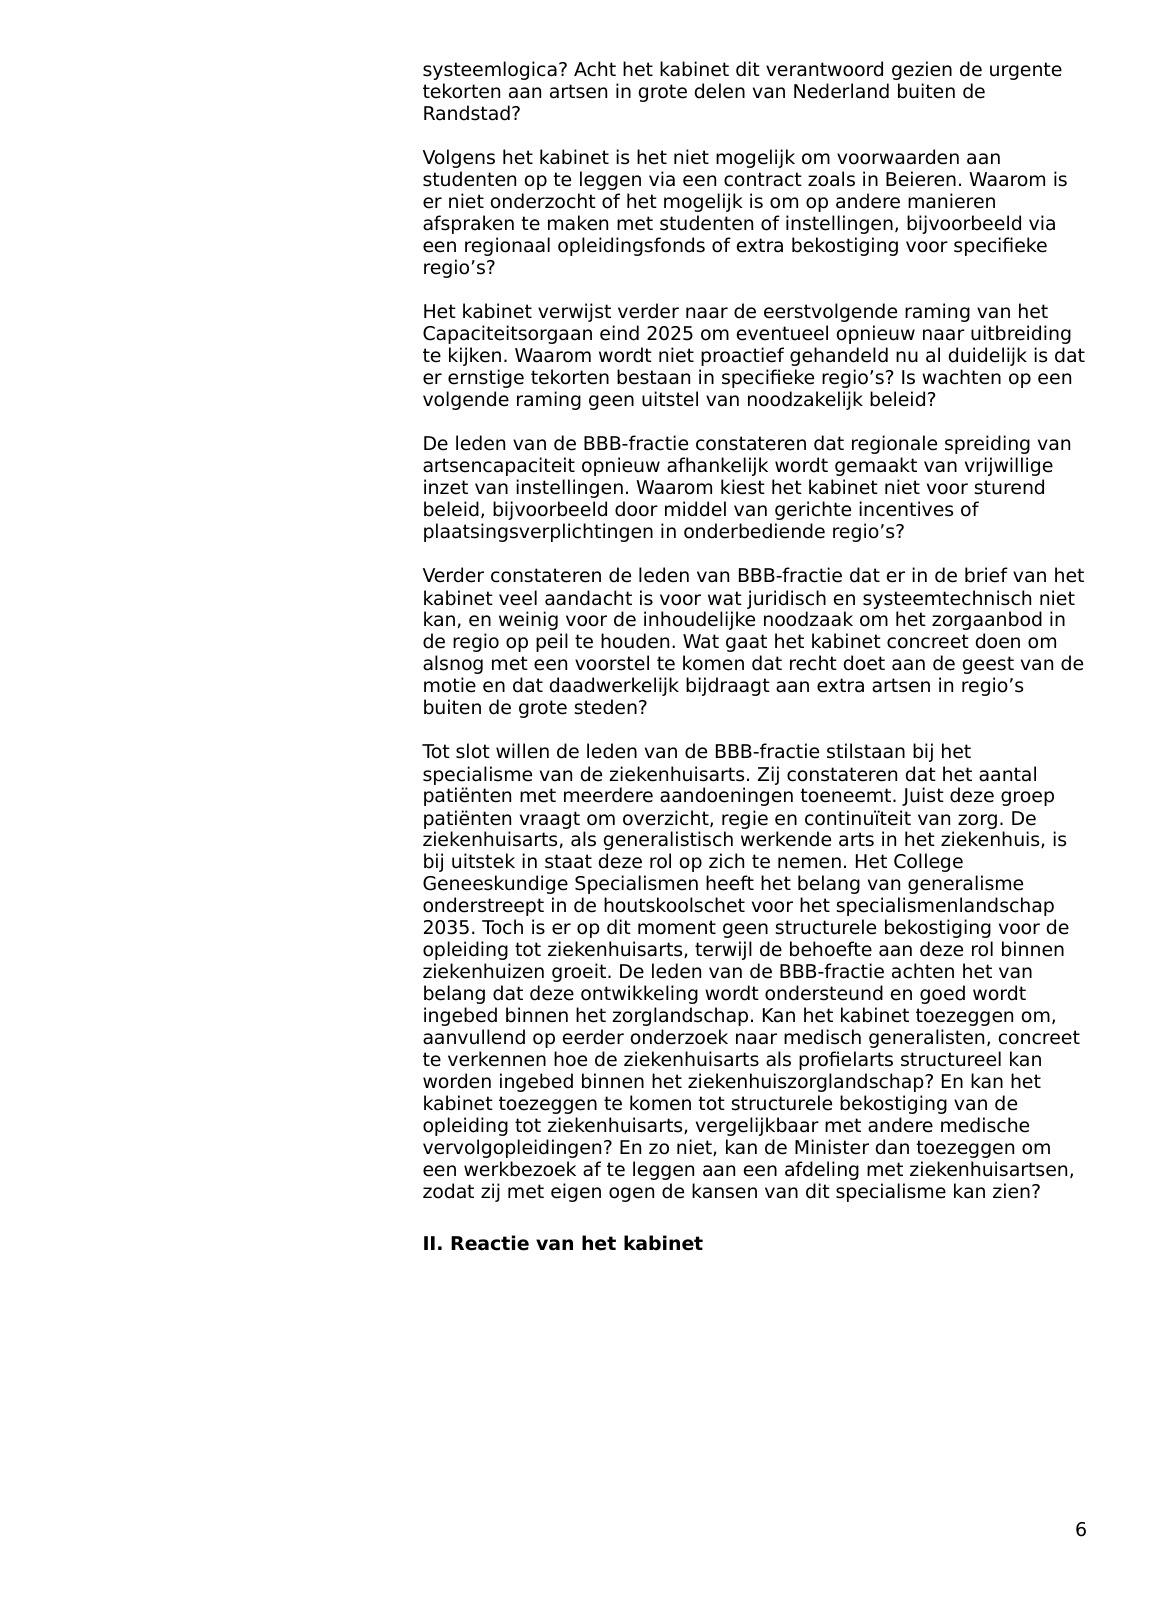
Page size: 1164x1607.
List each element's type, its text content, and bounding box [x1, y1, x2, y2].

text Het kabinet verwijst verder naar de eerstvolgende raming van het Capaciteitsorgaan eind 2025 om eventueel opnieuw naar uitbreiding te kijken. Waarom wordt niet proactief gehandeld nu al duidelijk is dat er ernstige tekorten bestaan in specifieke regio’s? Is wachten op een volgende raming geen uitstel van noodzakelijk beleid? [422, 301, 1087, 411]
text De leden van de BBB-fractie constateren dat regionale spreiding van artsencapaciteit opnieuw afhankelijk wordt gemaakt van vrijwillige inzet van instellingen. Waarom kiest het kabinet niet voor sturend beleid, bijvoorbeeld door middel van gerichte incentives of plaatsingsverplichtingen in onderbediende regio’s? [422, 433, 1087, 543]
text systeemlogica? Acht het kabinet dit verantwoord gezien de urgente tekorten aan artsen in grote delen van Nederland buiten de Randstad? [422, 59, 1087, 125]
text Volgens het kabinet is het niet mogelijk om voorwaarden aan studenten op te leggen via een contract zoals in Beieren. Waarom is er niet onderzocht of het mogelijk is om op andere manieren afspraken te maken met studenten of instellingen, bijvoorbeeld via een regionaal opleidingsfonds of extra bekostiging voor specifieke regio’s? [422, 147, 1087, 279]
text Verder constateren de leden van BBB-fractie dat er in de brief van het kabinet veel aandacht is voor wat juridisch en systeemtechnisch niet kan, en weinig voor de inhoudelijke noodzaak om het zorgaanbod in de regio op peil te houden. Wat gaat het kabinet concreet doen om alsnog met een voorstel te komen dat recht doet aan de geest van de motie en dat daadwerkelijk bijdraagt aan extra artsen in regio’s buiten de grote steden? [422, 565, 1087, 719]
subtitle II. Reactie van het kabinet [422, 1233, 1087, 1255]
text Tot slot willen de leden van de BBB-fractie stilstaan bij het specialisme van de ziekenhuisarts. Zij constateren dat het aantal patiënten met meerdere aandoeningen toeneemt. Juist deze groep patiënten vraagt om overzicht, regie en continuïteit van zorg. De ziekenhuisarts, als generalistisch werkende arts in het ziekenhuis, is bij uitstek in staat deze rol op zich te nemen. Het College Geneeskundige Specialismen heeft het belang van generalisme onderstreept in de houtskoolschet voor het specialismenlandschap 2035. Toch is er op dit moment geen structurele bekostiging voor de opleiding tot ziekenhuisarts, terwijl de behoefte aan deze rol binnen ziekenhuizen groeit. De leden van de BBB-fractie achten het van belang dat deze ontwikkeling wordt ondersteund en goed wordt ingebed binnen het zorglandschap. Kan het kabinet toezeggen om, aanvullend op eerder onderzoek naar medisch generalisten, concreet te verkennen hoe de ziekenhuisarts als profielarts structureel kan worden ingebed binnen het ziekenhuiszorglandschap? En kan het kabinet toezeggen te komen tot structurele bekostiging van de opleiding tot ziekenhuisarts, vergelijkbaar met andere medische vervolgopleidingen? En zo niet, kan de Minister dan toezeggen om een werkbezoek af te leggen aan een afdeling met ziekenhuisartsen, zodat zij met eigen ogen de kansen van dit specialisme kan zien? [422, 741, 1087, 1203]
